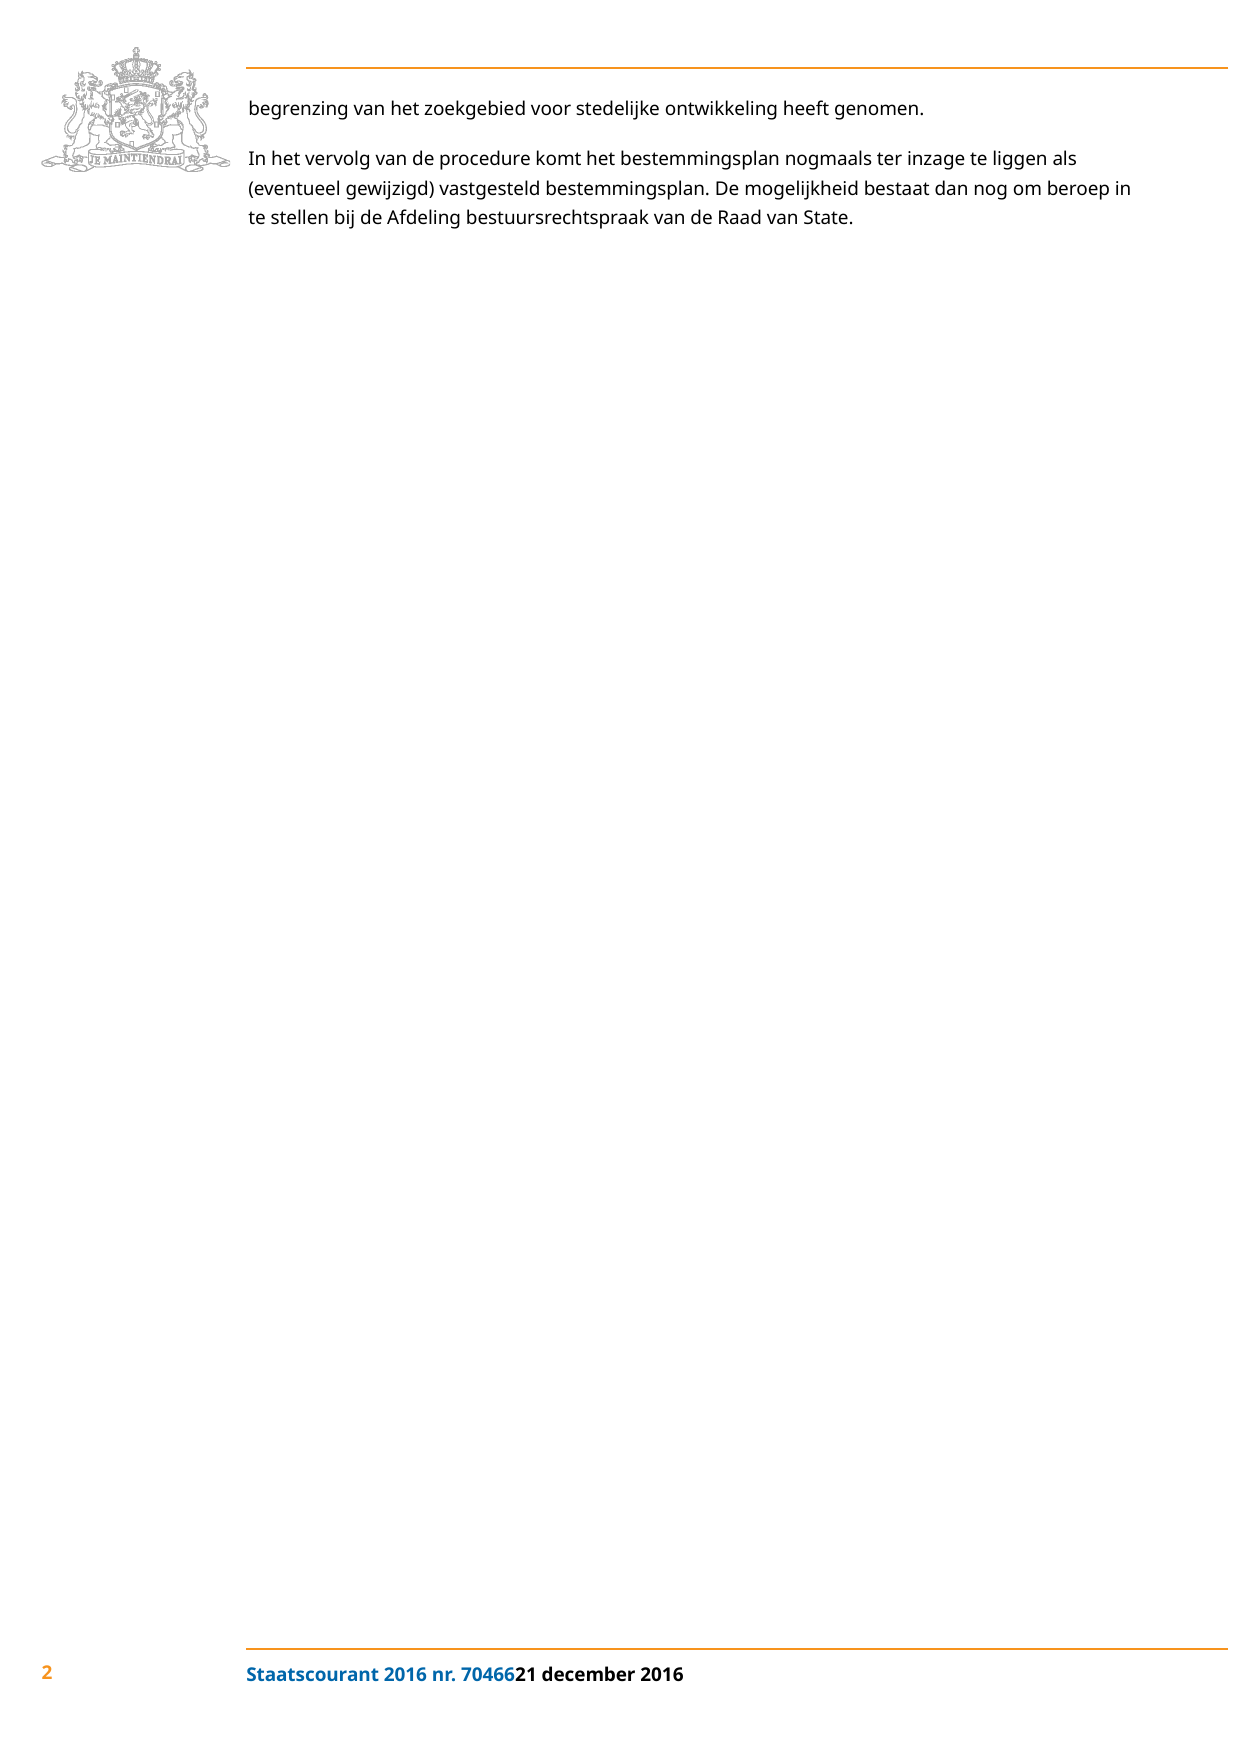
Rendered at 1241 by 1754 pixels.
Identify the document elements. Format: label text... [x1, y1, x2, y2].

text In het vervolg van de procedure komt het bestemmingsplan nogmaals ter inzage te liggen als (eventueel gewijzigd) vastgesteld bestemmingsplan. De mogelijkheid bestaat dan nog om beroep in te stellen bij de Afdeling bestuursrechtspraak van de Raad van State. [248, 145, 1152, 230]
picture [41, 47, 231, 172]
text begrenzing van het zoekgebied voor stedelijke ontwikkeling heeft genomen. [248, 95, 1152, 121]
